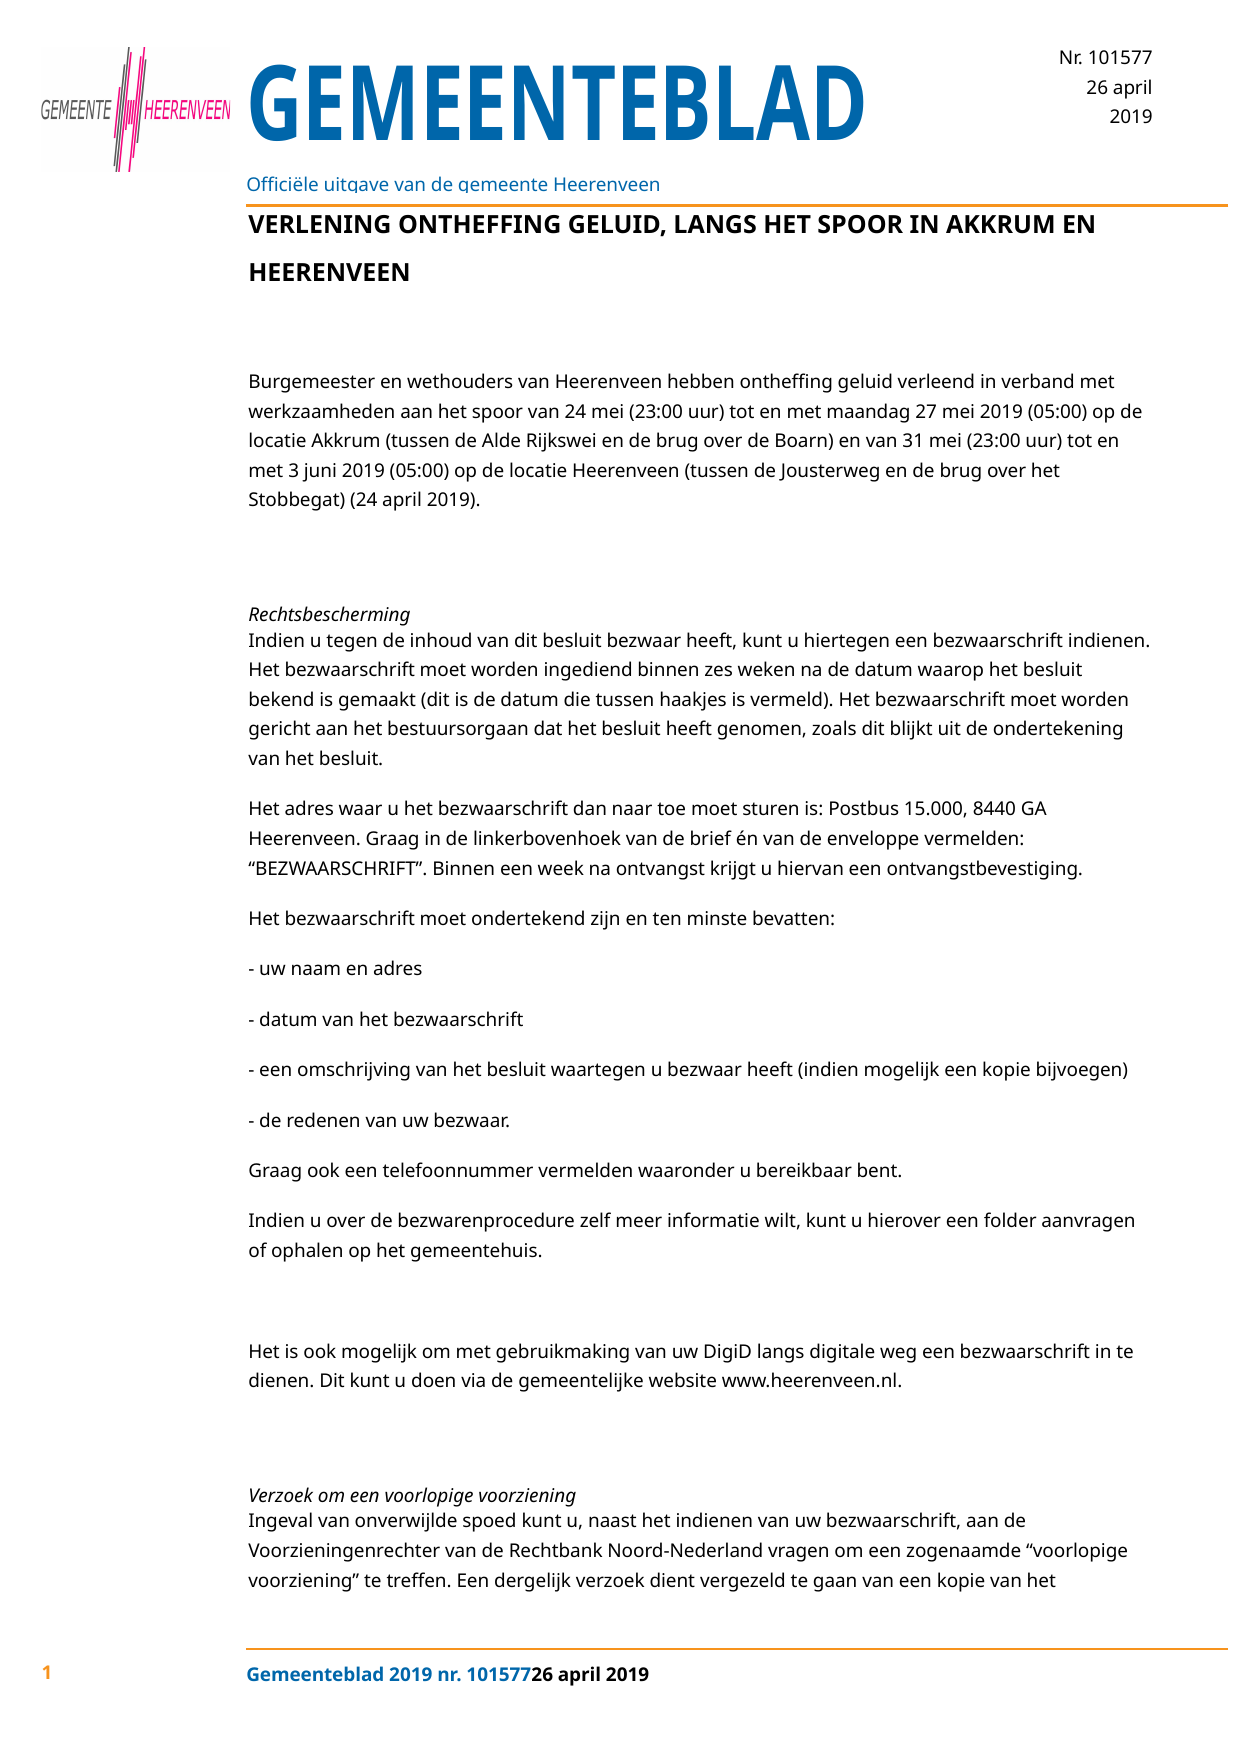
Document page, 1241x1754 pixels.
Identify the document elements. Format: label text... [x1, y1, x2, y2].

text Het adres waar u het bezwaarschrift dan naar toe moet sturen is: Postbus 15.000, 8440 GA Heerenveen. Graag in de linkerbovenhoek van de brief én van de enveloppe vermelden: “BEZWAARSCHRIFT”. Binnen een week na ontvangst krijgt u hiervan een ontvangstbevestiging. [248, 796, 1152, 880]
text Graag ook een telefoonnummer vermelden waaronder u bereikbaar bent. [248, 1157, 1152, 1183]
picture [41, 47, 231, 172]
text Indien u tegen de inhoud van dit besluit bezwaar heeft, kunt u hiertegen een bezwaarschrift indienen. Het bezwaarschrift moet worden ingediend binnen zes weken na de datum waarop het besluit bekend is gemaakt (dit is de datum die tussen haakjes is vermeld). Het bezwaarschrift moet worden gericht aan het bestuursorgaan dat het besluit heeft genomen, zoals dit blijkt uit de ondertekening van het besluit. [248, 627, 1152, 771]
text - datum van het bezwaarschrift [248, 1006, 1152, 1032]
text - uw naam en adres [248, 956, 1152, 981]
text Verzoek om een voorlopige voorziening [248, 1482, 1152, 1508]
text Rechtsbescherming [248, 601, 1152, 627]
text Ingeval van onverwijlde spoed kunt u, naast het indienen van uw bezwaarschrift, aan de Voorzieningenrechter van de Rechtbank Noord-Nederland vragen om een zogenaamde “voorlopige voorziening” te treffen. Een dergelijk verzoek dient vergezeld te gaan van een kopie van het [248, 1508, 1152, 1593]
text Burgemeester en wethouders van Heerenveen hebben ontheffing geluid verleend in verband met werkzaamheden aan het spoor van 24 mei (23:00 uur) tot en met maandag 27 mei 2019 (05:00) op de locatie Akkrum (tussen de Alde Rijkswei en de brug over de Boarn) en van 31 mei (23:00 uur) tot en met 3 juni 2019 (05:00) op de locatie Heerenveen (tussen de Jousterweg en de brug over het Stobbegat) (24 april 2019). [248, 368, 1152, 512]
text Het bezwaarschrift moet ondertekend zijn en ten minste bevatten: [248, 905, 1152, 931]
text - een omschrijving van het besluit waartegen u bezwaar heeft (indien mogelijk een kopie bijvoegen) [248, 1056, 1152, 1082]
text VERLENING ONTHEFFING GELUID, LANGS HET SPOOR IN AKKRUM EN HEERENVEEN [248, 207, 1152, 288]
text - de redenen van uw bezwaar. [248, 1107, 1152, 1132]
text Indien u over de bezwarenprocedure zelf meer informatie wilt, kunt u hierover een folder aanvragen of ophalen op het gemeentehuis. [248, 1208, 1152, 1263]
text Het is ook mogelijk om met gebruikmaking van uw DigiD langs digitale weg een bezwaarschrift in te dienen. Dit kunt u doen via de gemeentelijke website www.heerenveen.nl. [248, 1338, 1152, 1393]
